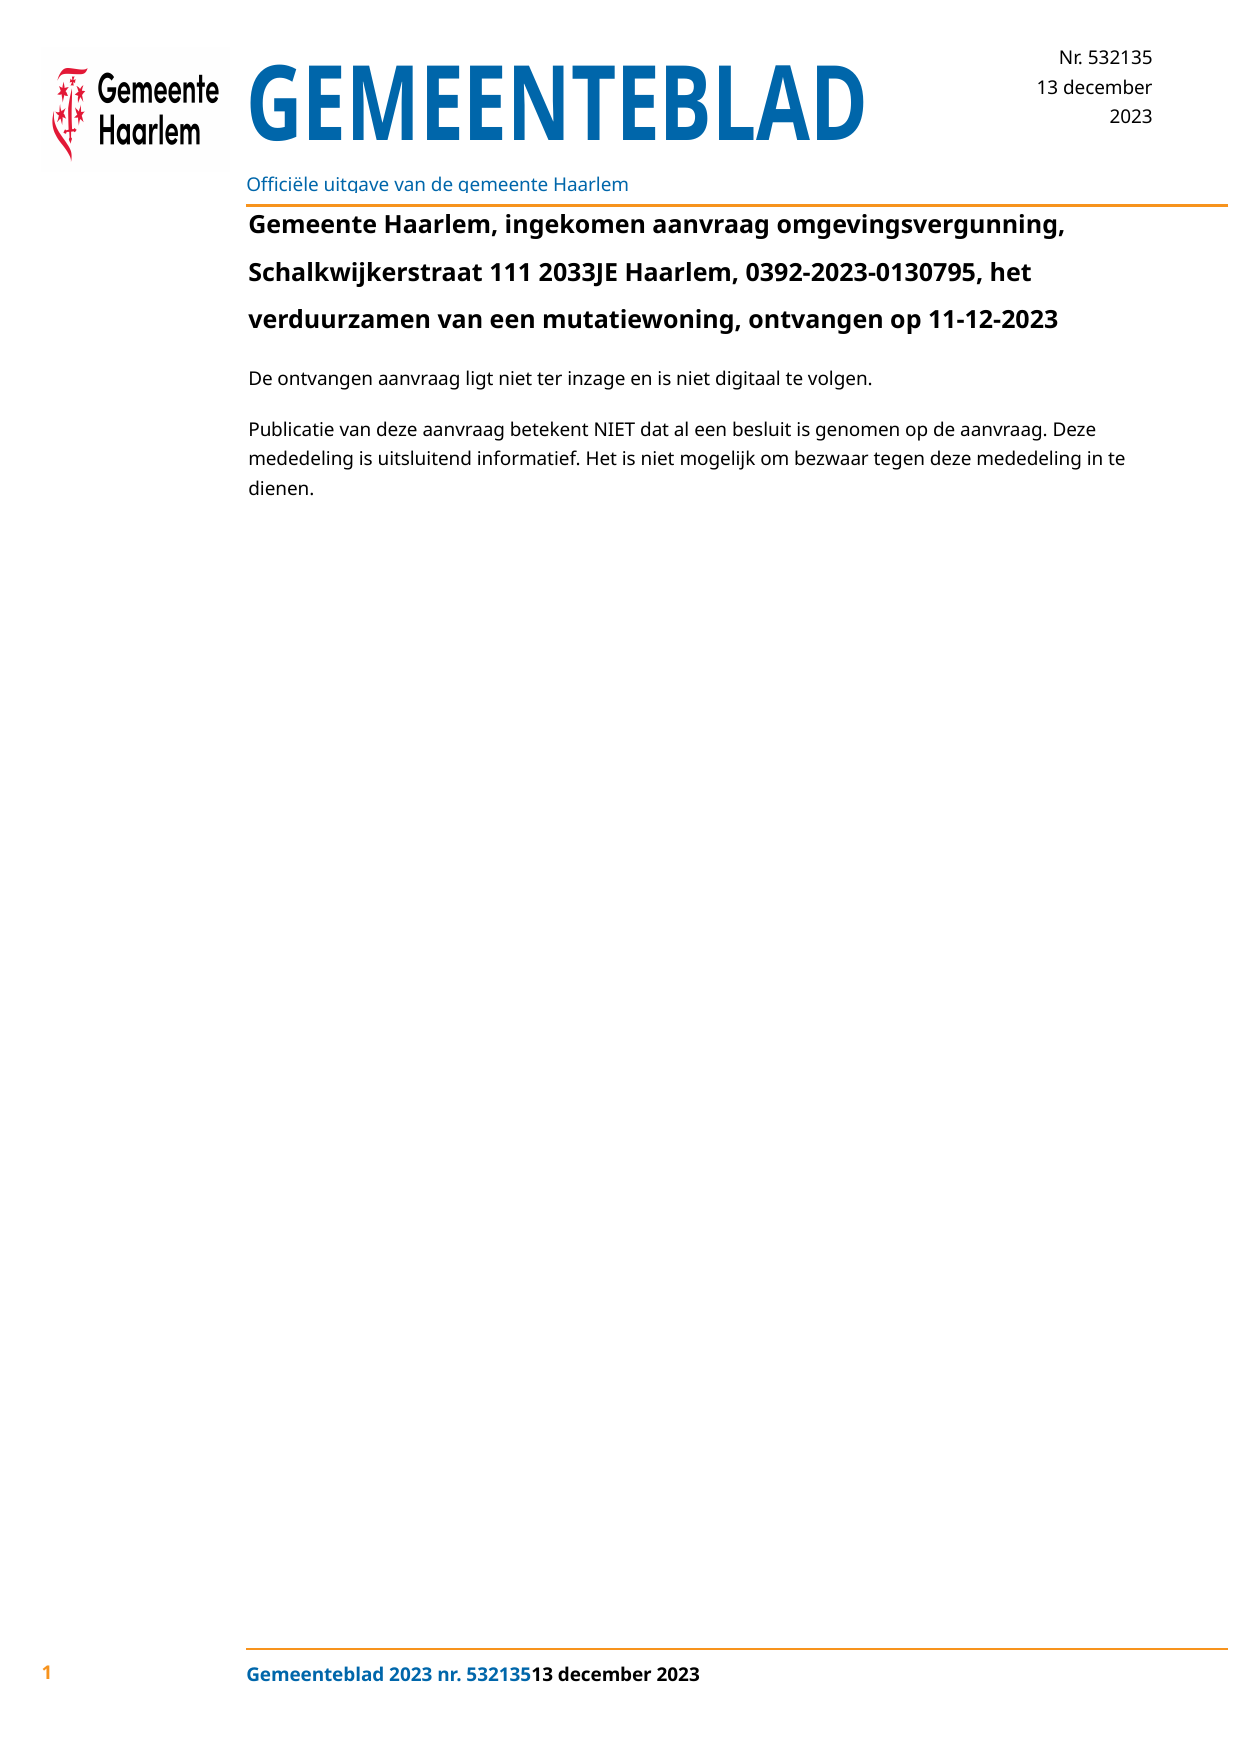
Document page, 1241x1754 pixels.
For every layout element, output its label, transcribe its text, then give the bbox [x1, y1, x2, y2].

text Gemeente Haarlem, ingekomen aanvraag omgevingsvergunning, Schalkwijkerstraat 111 2033JE Haarlem, 0392-2023-0130795, het verduurzamen van een mutatiewoning, ontvangen op 11-12-2023 [248, 207, 1152, 336]
text Publicatie van deze aanvraag betekent NIET dat al een besluit is genomen op de aanvraag. Deze mededeling is uitsluitend informatief. Het is niet mogelijk om bezwaar tegen deze mededeling in te dienen. [248, 416, 1152, 501]
text De ontvangen aanvraag ligt niet ter inzage en is niet digitaal te volgen. [248, 366, 1152, 391]
picture [41, 47, 231, 172]
